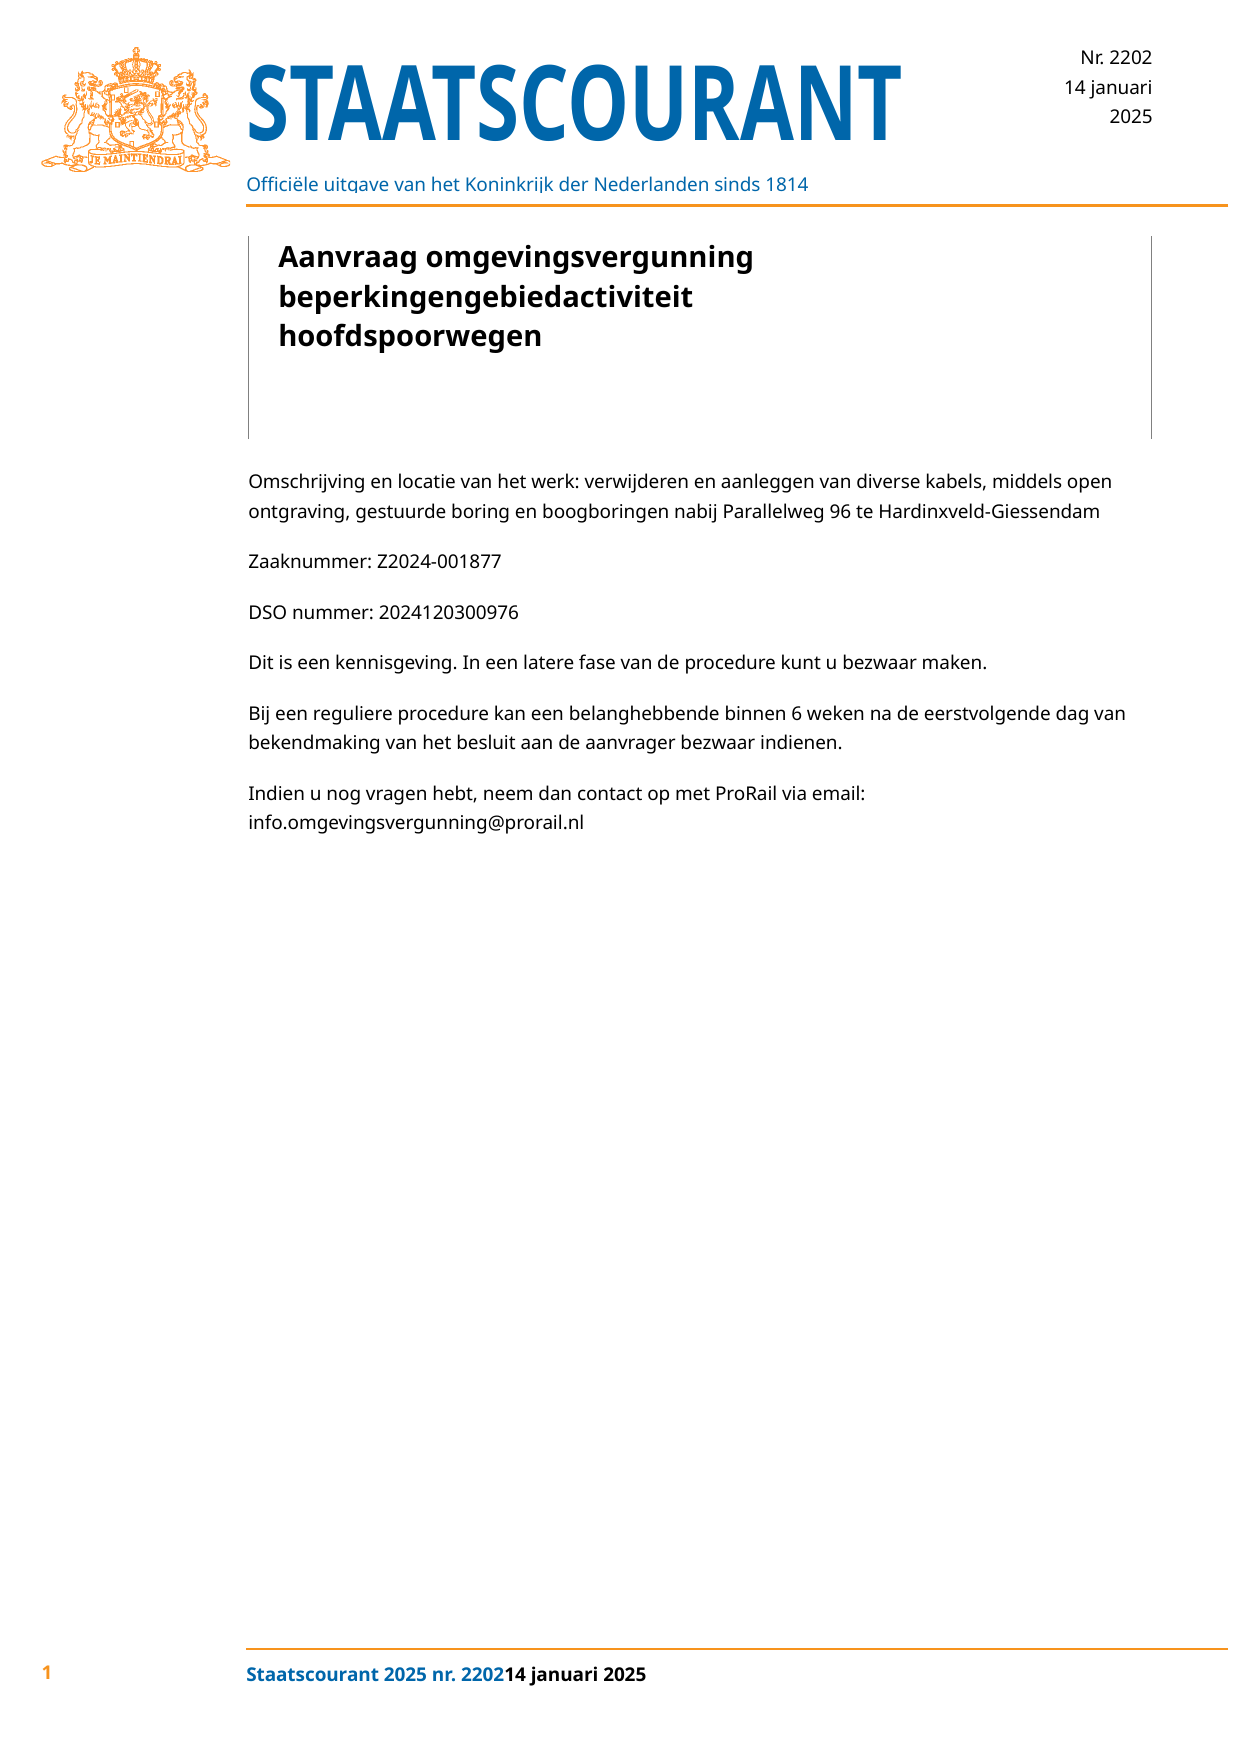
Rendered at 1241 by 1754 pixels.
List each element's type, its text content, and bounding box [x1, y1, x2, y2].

picture [912, 236, 1090, 414]
table_header [850, 414, 1151, 439]
text Zaaknummer: Z2024-001877 [248, 549, 1152, 574]
table_header [850, 236, 912, 413]
text Indien u nog vragen hebt, neem dan contact op met ProRail via email: info.omgevingsvergunning@prorail.nl [248, 780, 1152, 835]
text Dit is een kennisgeving. In een latere fase van de procedure kunt u bezwaar maken. [248, 649, 1152, 675]
table_header Aanvraag omgevingsvergunning beperkingengebiedactiviteit hoofdspoorwegen [249, 236, 850, 439]
picture [41, 47, 231, 172]
text Omschrijving en locatie van het werk: verwijderen en aanleggen van diverse kabels, middels open ontgraving, gestuurde boring en boogboringen nabij Parallelweg 96 te Hardinxveld-Giessendam [248, 469, 1152, 524]
table_header [1090, 236, 1151, 413]
text Bij een reguliere procedure kan een belanghebbende binnen 6 weken na de eerstvolgende dag van bekendmaking van het besluit aan de aanvrager bezwaar indienen. [248, 700, 1152, 755]
text DSO nummer: 2024120300976 [248, 599, 1152, 625]
